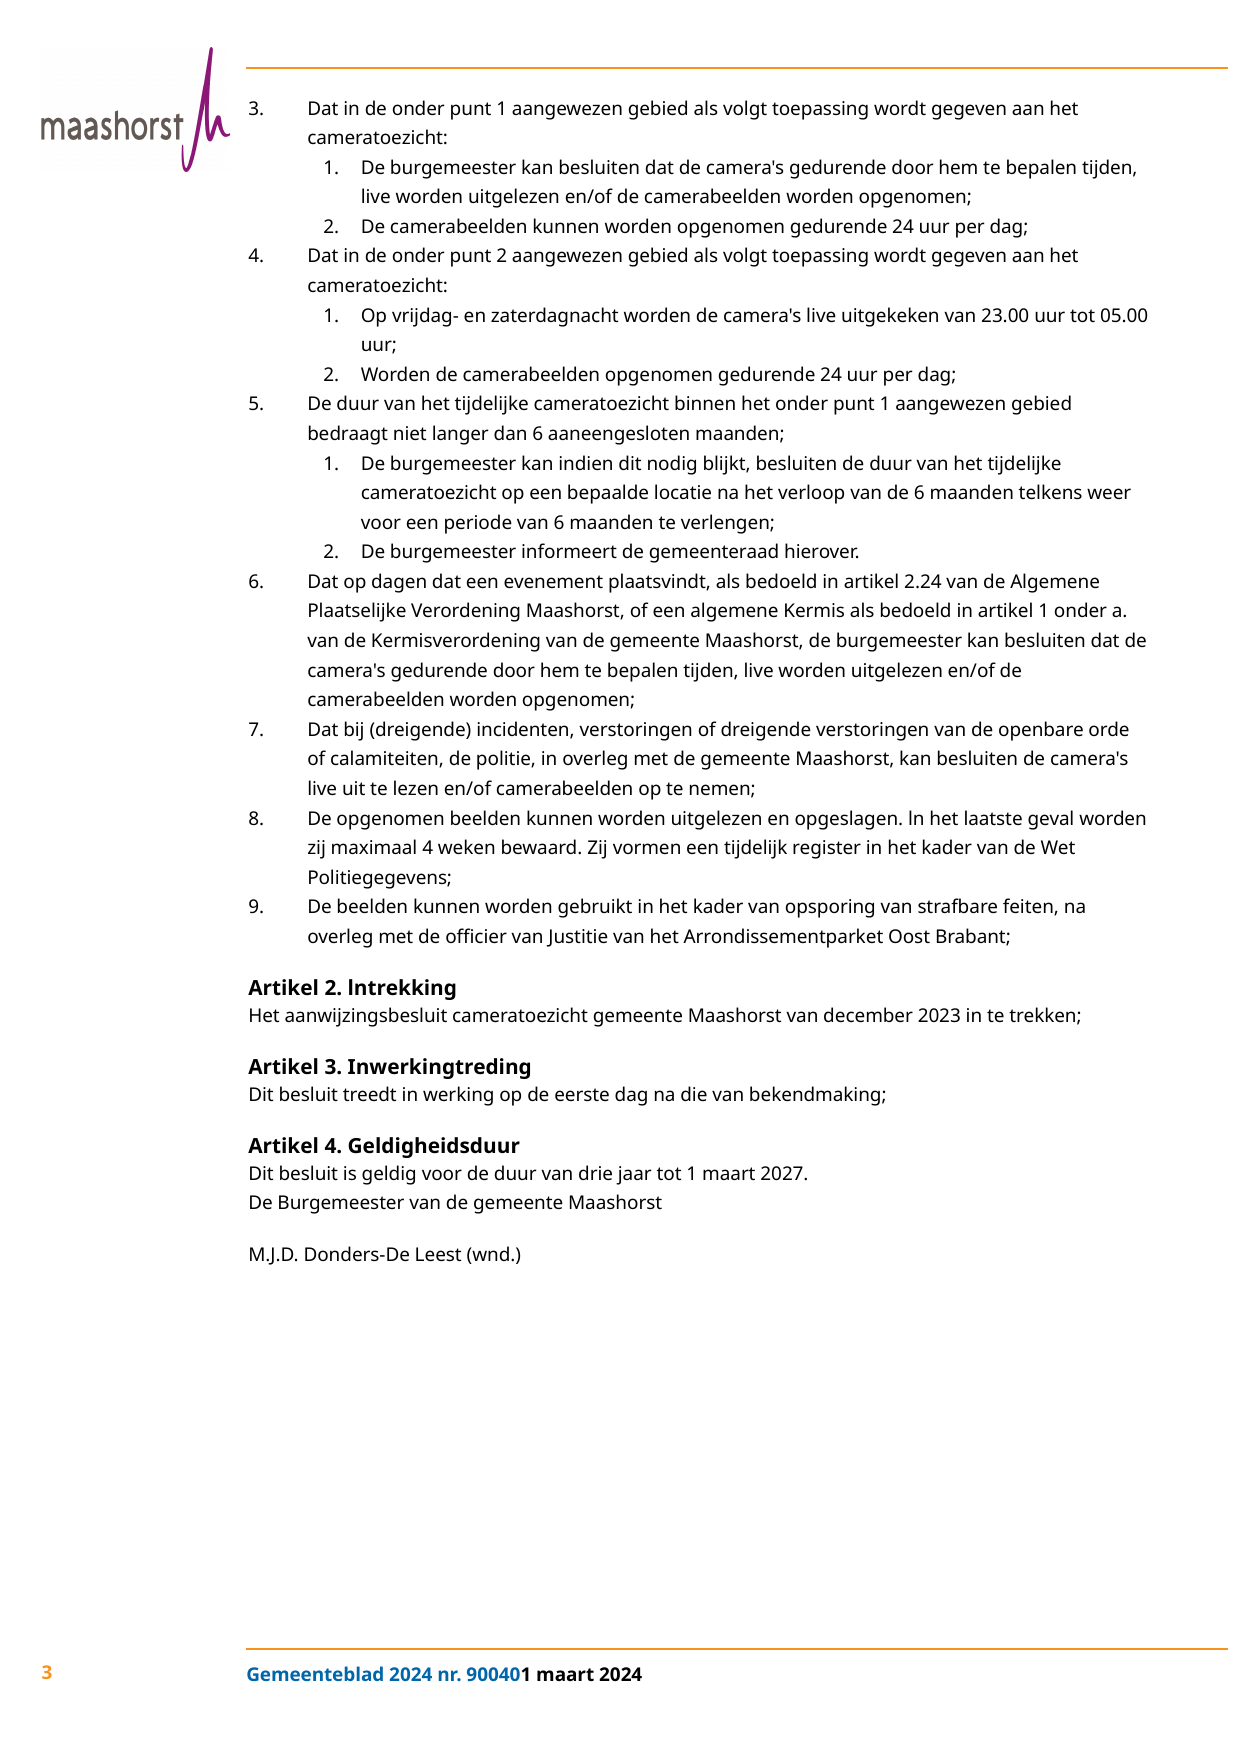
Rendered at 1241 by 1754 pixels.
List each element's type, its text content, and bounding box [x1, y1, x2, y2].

list Dat in de onder punt 1 aangewezen gebied als volgt toepassing wordt gegeven aan het cameratoezicht: [248, 95, 1152, 150]
list De camerabeelden kunnen worden opgenomen gedurende 24 uur per dag; [323, 213, 1152, 239]
list Dat op dagen dat een evenement plaatsvindt, als bedoeld in artikel 2.24 van de Algemene Plaatselijke Verordening Maashorst, of een algemene Kermis als bedoeld in artikel 1 onder a. van de Kermisverordening van de gemeente Maashorst, de burgemeester kan besluiten dat de camera's gedurende door hem te bepalen tijden, live worden uitgelezen en/of de camerabeelden worden opgenomen; [248, 568, 1152, 712]
text Dit besluit is geldig voor de duur van drie jaar tot 1 maart 2027. [248, 1160, 1152, 1185]
text Artikel 3. Inwerkingtreding [248, 1052, 1152, 1081]
list De beelden kunnen worden gebruikt in het kader van opsporing van strafbare feiten, na overleg met de officier van Justitie van het Arrondissementparket Oost Brabant; [248, 893, 1152, 949]
list Worden de camerabeelden opgenomen gedurende 24 uur per dag; [323, 361, 1152, 387]
list Dat bij (dreigende) incidenten, verstoringen of dreigende verstoringen van de openbare orde of calamiteiten, de politie, in overleg met de gemeente Maashorst, kan besluiten de camera's live uit te lezen en/of camerabeelden op te nemen; [248, 716, 1152, 801]
list Op vrijdag- en zaterdagnacht worden de camera's live uitgekeken van 23.00 uur tot 05.00 uur; [323, 302, 1152, 357]
text M.J.D. Donders-De Leest (wnd.) [248, 1241, 1152, 1266]
text De Burgemeester van de gemeente Maashorst [248, 1189, 1152, 1215]
text Artikel 2. lntrekking [248, 973, 1152, 1002]
picture [41, 47, 231, 172]
list Dat in de onder punt 2 aangewezen gebied als volgt toepassing wordt gegeven aan het cameratoezicht: [248, 243, 1152, 298]
text Het aanwijzingsbesluit cameratoezicht gemeente Maashorst van december 2023 in te trekken; [248, 1002, 1152, 1028]
text Artikel 4. Geldigheidsduur [248, 1131, 1152, 1160]
list De duur van het tijdelijke cameratoezicht binnen het onder punt 1 aangewezen gebied bedraagt niet langer dan 6 aaneengesloten maanden; [248, 391, 1152, 446]
list De burgemeester kan besluiten dat de camera's gedurende door hem te bepalen tijden, live worden uitgelezen en/of de camerabeelden worden opgenomen; [323, 154, 1152, 209]
list De burgemeester kan indien dit nodig blijkt, besluiten de duur van het tijdelijke cameratoezicht op een bepaalde locatie na het verloop van de 6 maanden telkens weer voor een periode van 6 maanden te verlengen; [323, 450, 1152, 535]
list De burgemeester informeert de gemeenteraad hierover. [323, 538, 1152, 564]
list De opgenomen beelden kunnen worden uitgelezen en opgeslagen. ln het laatste geval worden zij maximaal 4 weken bewaard. Zij vormen een tijdelijk register in het kader van de Wet Politiegegevens; [248, 805, 1152, 890]
text Dit besluit treedt in werking op de eerste dag na die van bekendmaking; [248, 1081, 1152, 1107]
